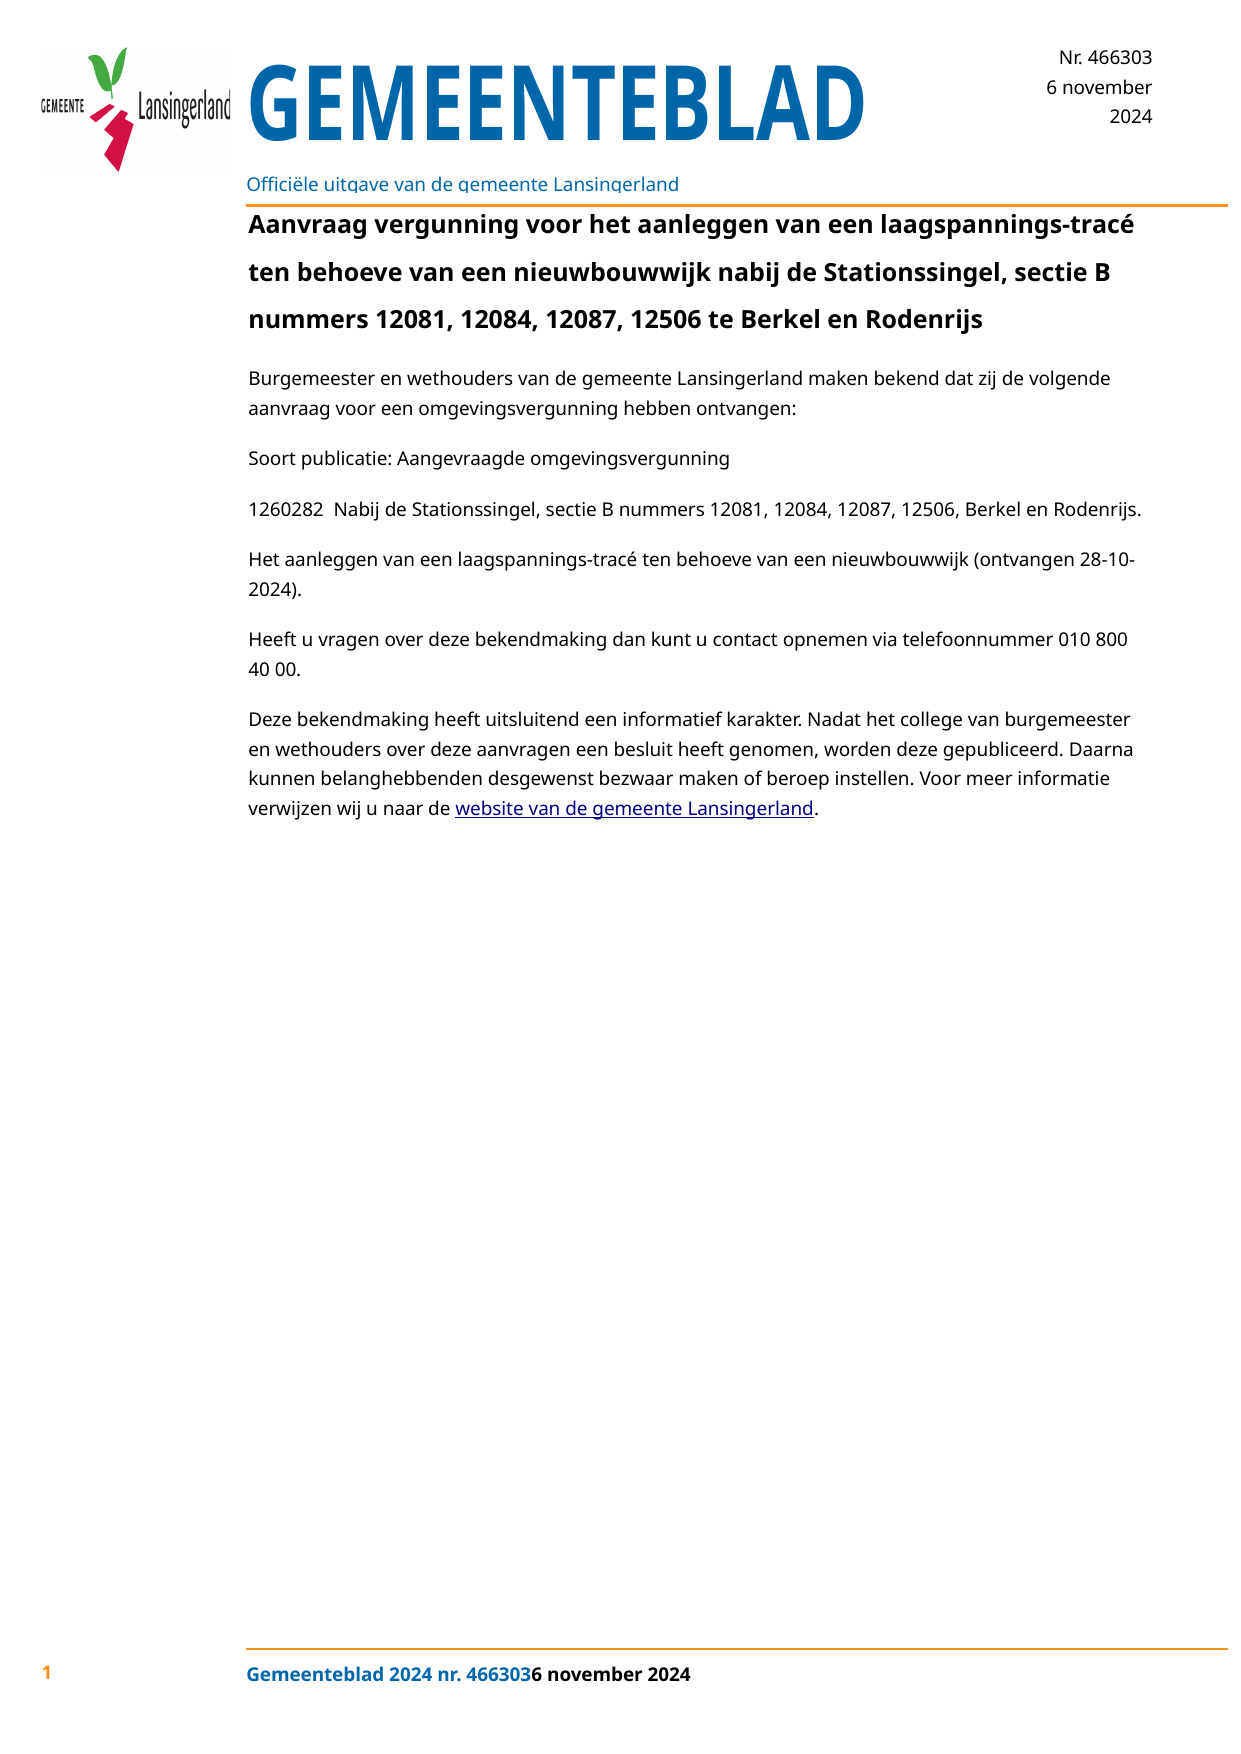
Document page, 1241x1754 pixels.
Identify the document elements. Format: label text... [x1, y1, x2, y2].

text Soort publicatie: Aangevraagde omgevingsvergunning [248, 446, 1152, 471]
text Heeft u vragen over deze bekendmaking dan kunt u contact opnemen via telefoonnummer 010 800 40 00. [248, 626, 1152, 682]
text Burgemeester en wethouders van de gemeente Lansingerland maken bekend dat zij de volgende aanvraag voor een omgevingsvergunning hebben ontvangen: [248, 366, 1152, 421]
picture [41, 47, 231, 172]
text Deze bekendmaking heeft uitsluitend een informatief karakter. Nadat het college van burgemeester en wethouders over deze aanvragen een besluit heeft genomen, worden deze gepubliceerd. Daarna kunnen belanghebbenden desgewenst bezwaar maken of beroep instellen. Voor meer informatie verwijzen wij u naar de website van de gemeente Lansingerland. [248, 706, 1152, 821]
text Aanvraag vergunning voor het aanleggen van een laagspannings-tracé ten behoeve van een nieuwbouwwijk nabij de Stationssingel, sectie B nummers 12081, 12084, 12087, 12506 te Berkel en Rodenrijs [248, 207, 1152, 336]
text 1260282 Nabij de Stationssingel, sectie B nummers 12081, 12084, 12087, 12506, Berkel en Rodenrijs. [248, 496, 1152, 522]
text Het aanleggen van een laagspannings-tracé ten behoeve van een nieuwbouwwijk (ontvangen 28-10-2024). [248, 546, 1152, 602]
